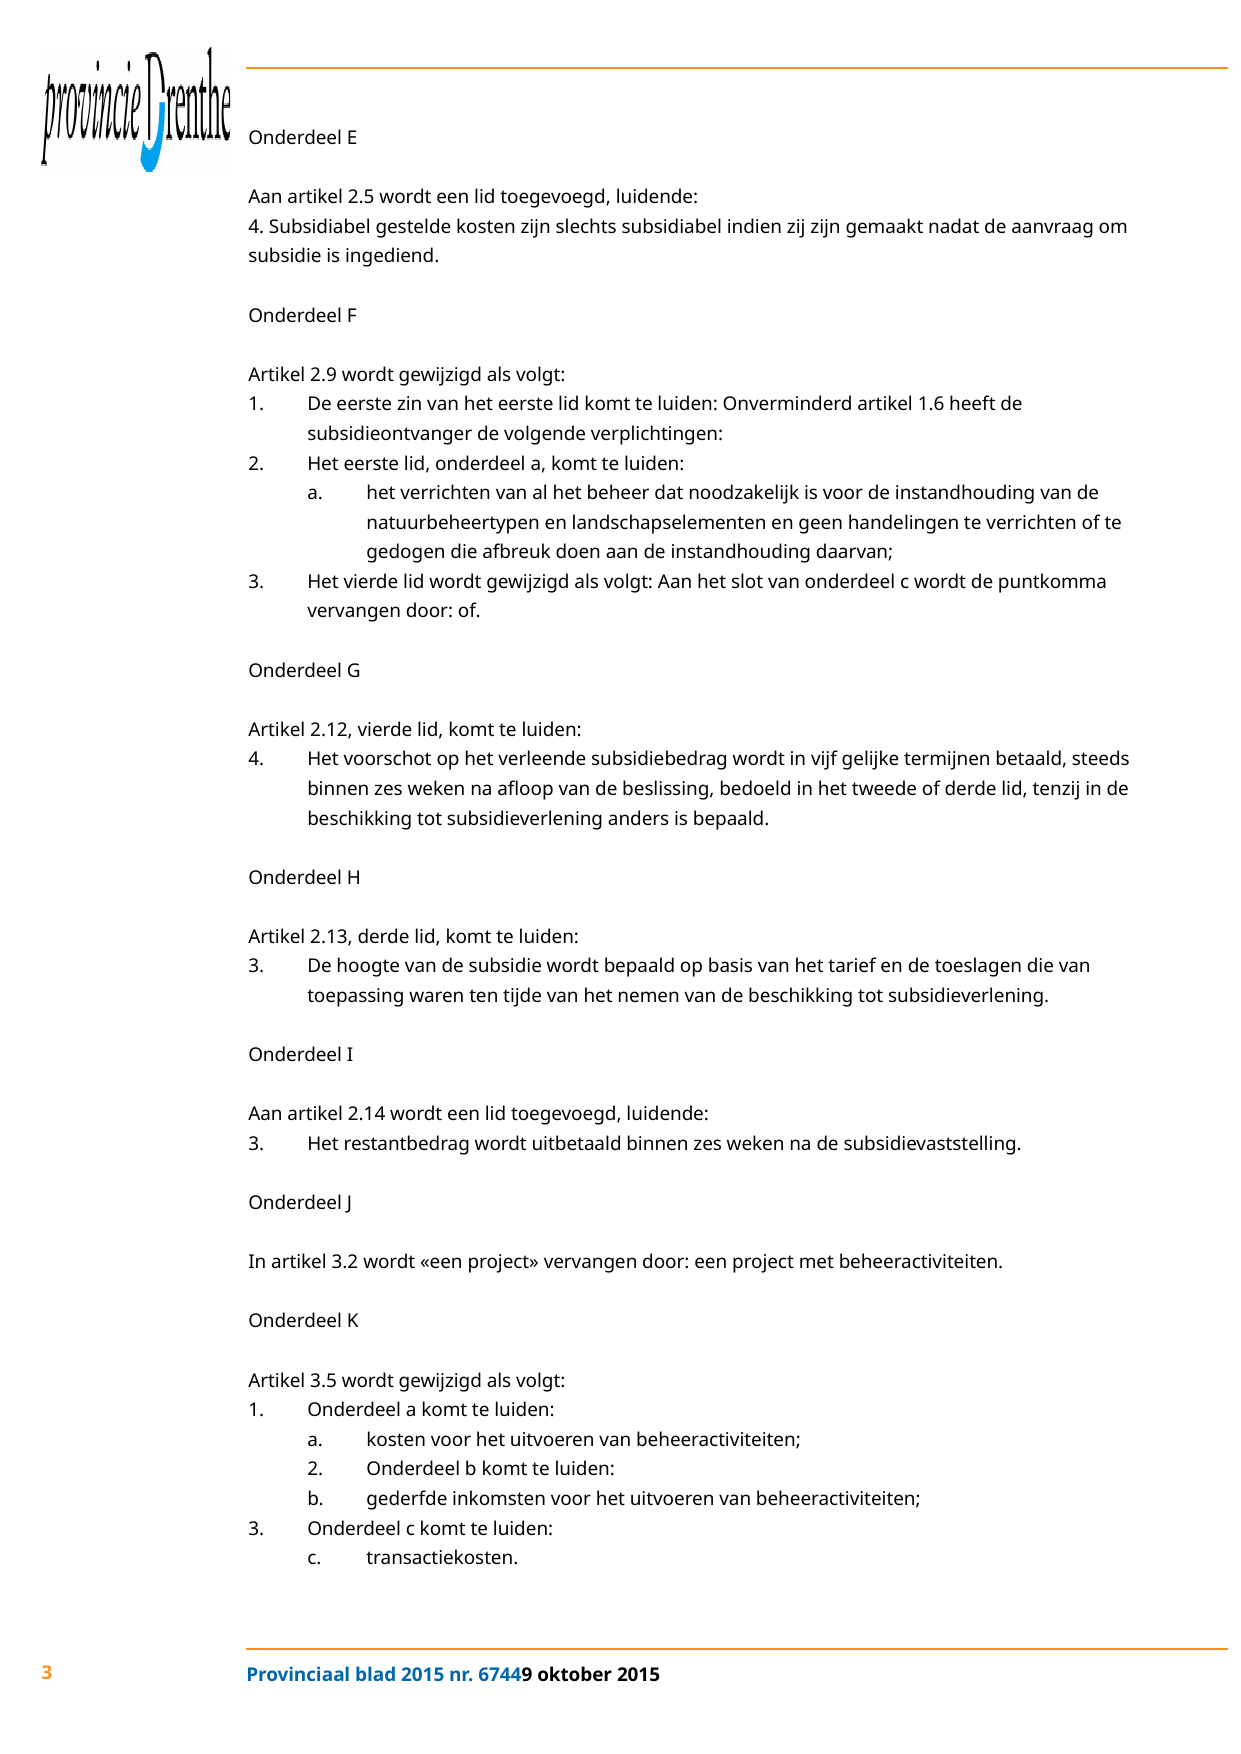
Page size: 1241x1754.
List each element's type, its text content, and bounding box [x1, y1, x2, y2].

text Onderdeel H [248, 864, 1152, 890]
text Aan artikel 2.5 wordt een lid toegevoegd, luidende: [248, 183, 1152, 209]
text Aan artikel 2.14 wordt een lid toegevoegd, luidende: [248, 1101, 1152, 1126]
list Onderdeel b komt te luiden: [307, 1456, 1152, 1481]
text Onderdeel K [248, 1308, 1152, 1333]
list het verrichten van al het beheer dat noodzakelijk is voor de instandhouding van de natuurbeheertypen en landschapselementen en geen handelingen te verrichten of te gedogen die afbreuk doen aan de instandhouding daarvan; [307, 479, 1152, 564]
list transactiekosten. [307, 1544, 1152, 1570]
list Onderdeel c komt te luiden: [248, 1515, 1152, 1541]
text 4. Subsidiabel gestelde kosten zijn slechts subsidiabel indien zij zijn gemaakt nadat de aanvraag om subsidie is ingediend. [248, 213, 1152, 268]
list Onderdeel a komt te luiden: [248, 1396, 1152, 1422]
text In artikel 3.2 wordt «een project» vervangen door: een project met beheeractiviteiten. [248, 1248, 1152, 1274]
text Artikel 2.13, derde lid, komt te luiden: [248, 923, 1152, 949]
list De hoogte van de subsidie wordt bepaald op basis van het tarief en de toeslagen die van toepassing waren ten tijde van het nemen van de beschikking tot subsidieverlening. [248, 953, 1152, 1008]
list gederfde inkomsten voor het uitvoeren van beheeractiviteiten; [307, 1485, 1152, 1511]
text Onderdeel F [248, 302, 1152, 328]
text Onderdeel G [248, 657, 1152, 683]
text Onderdeel J [248, 1189, 1152, 1215]
list Het restantbedrag wordt uitbetaald binnen zes weken na de subsidievaststelling. [248, 1130, 1152, 1156]
list Het voorschot op het verleende subsidiebedrag wordt in vijf gelijke termijnen betaald, steeds binnen zes weken na afloop van de beslissing, bedoeld in het tweede of derde lid, tenzij in de beschikking tot subsidieverlening anders is bepaald. [248, 746, 1152, 831]
text Artikel 2.12, vierde lid, komt te luiden: [248, 716, 1152, 742]
list kosten voor het uitvoeren van beheeractiviteiten; [307, 1426, 1152, 1452]
text Onderdeel I [248, 1041, 1152, 1067]
list De eerste zin van het eerste lid komt te luiden: Onverminderd artikel 1.6 heeft de subsidieontvanger de volgende verplichtingen: [248, 391, 1152, 446]
picture [41, 47, 231, 172]
list Het vierde lid wordt gewijzigd als volgt: Aan het slot van onderdeel c wordt de puntkomma vervangen door: of. [248, 568, 1152, 623]
text Artikel 2.9 wordt gewijzigd als volgt: [248, 361, 1152, 387]
text Artikel 3.5 wordt gewijzigd als volgt: [248, 1367, 1152, 1393]
text Onderdeel E [248, 124, 1152, 150]
list Het eerste lid, onderdeel a, komt te luiden: [248, 450, 1152, 476]
